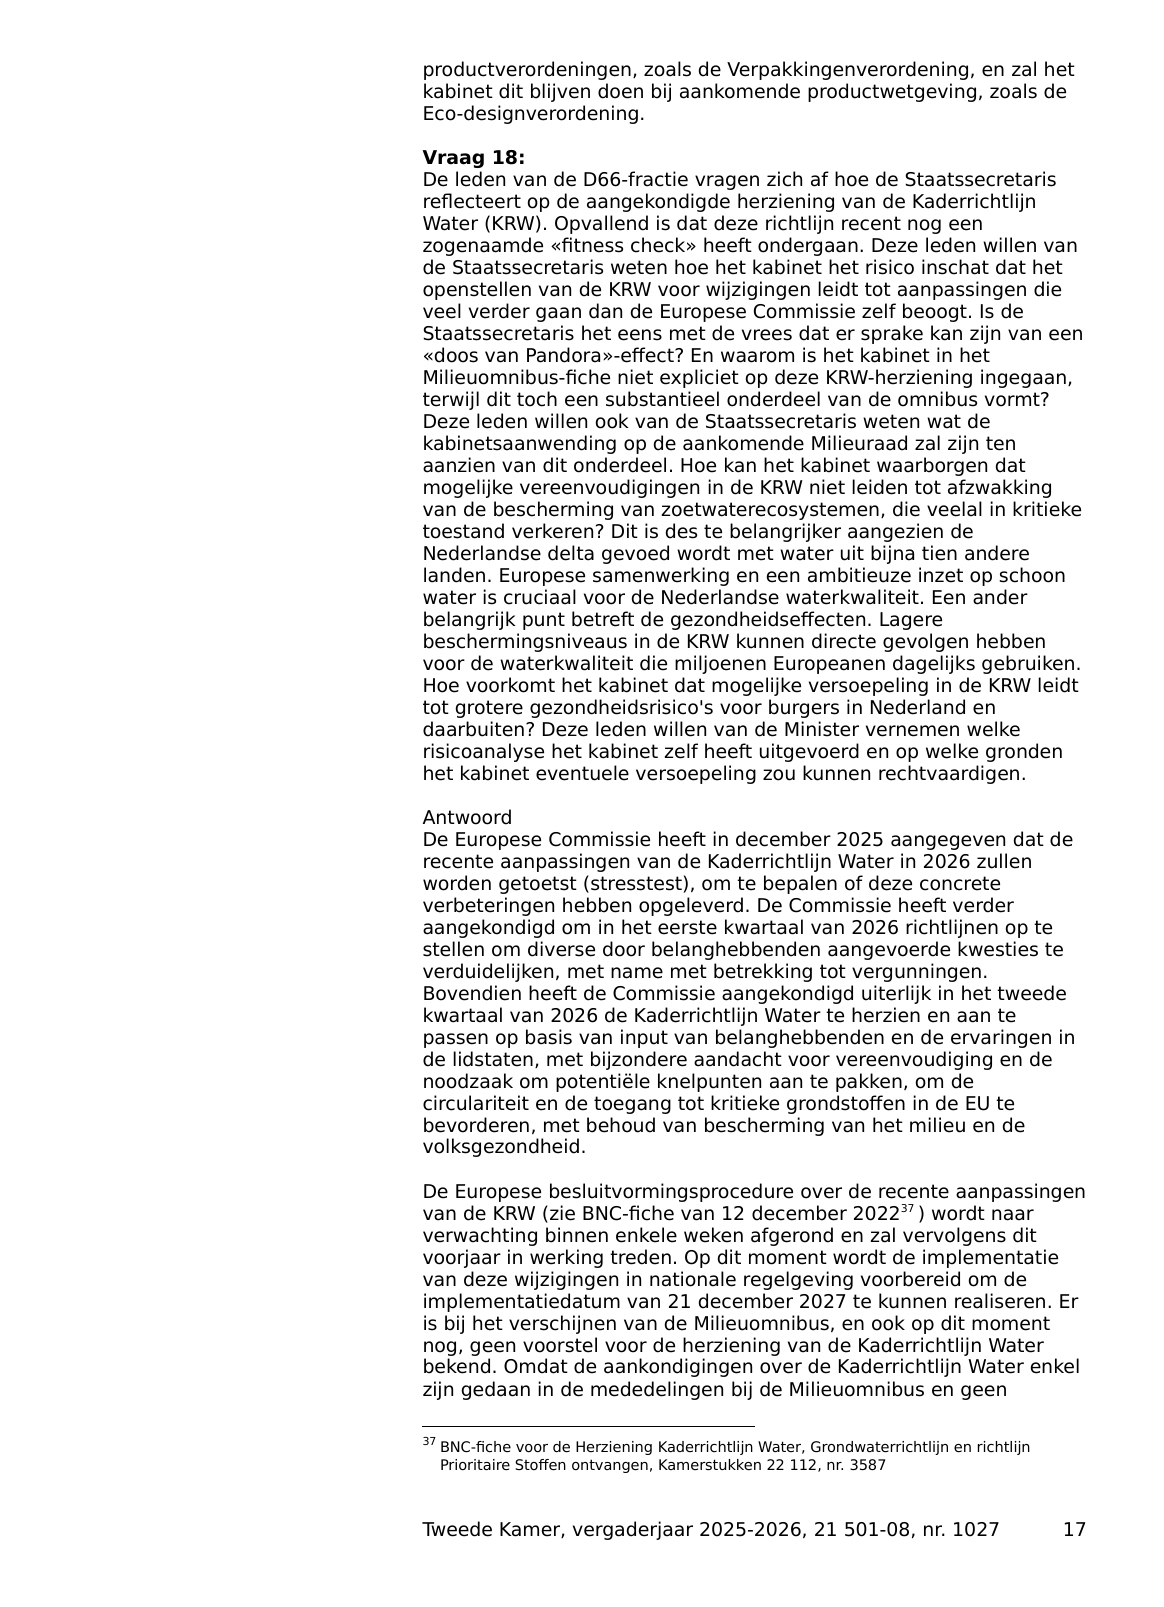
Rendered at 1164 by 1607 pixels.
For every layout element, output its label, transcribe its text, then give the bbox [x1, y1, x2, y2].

text De Europese besluitvormingsprocedure over de recente aanpassingen van de KRW (zie BNC-fiche van 12 december 2022) wordt naar verwachting binnen enkele weken afgerond en zal vervolgens dit voorjaar in werking treden. Op dit moment wordt de implementatie van deze wijzigingen in nationale regelgeving voorbereid om de implementatiedatum van 21 december 2027 te kunnen realiseren. Er is bij het verschijnen van de Milieuomnibus, en ook op dit moment nog, geen voorstel voor de herziening van de Kaderrichtlijn Water bekend. Omdat de aankondigingen over de Kaderrichtlijn Water enkel zijn gedaan in de mededelingen bij de Milieuomnibus en geen [422, 1181, 1087, 1400]
text De Europese Commissie heeft in december 2025 aangegeven dat de recente aanpassingen van de Kaderrichtlijn Water in 2026 zullen worden getoetst (stresstest), om te bepalen of deze concrete verbeteringen hebben opgeleverd. De Commissie heeft verder aangekondigd om in het eerste kwartaal van 2026 richtlijnen op te stellen om diverse door belanghebbenden aangevoerde kwesties te verduidelijken, met name met betrekking tot vergunningen. Bovendien heeft de Commissie aangekondigd uiterlijk in het tweede kwartaal van 2026 de Kaderrichtlijn Water te herzien en aan te passen op basis van input van belanghebbenden en de ervaringen in de lidstaten, met bijzondere aandacht voor vereenvoudiging en de noodzaak om potentiële knelpunten aan te pakken, om de circulariteit en de toegang tot kritieke grondstoffen in de EU te bevorderen, met behoud van bescherming van het milieu en de volksgezondheid. [422, 829, 1087, 1158]
text Vraag 18: [422, 147, 1087, 169]
text De leden van de D66-fractie vragen zich af hoe de Staatssecretaris reflecteert op de aangekondigde herziening van de Kaderrichtlijn Water (KRW). Opvallend is dat deze richtlijn recent nog een zogenaamde «fitness check» heeft ondergaan. Deze leden willen van de Staatssecretaris weten hoe het kabinet het risico inschat dat het openstellen van de KRW voor wijzigingen leidt tot aanpassingen die veel verder gaan dan de Europese Commissie zelf beoogt. Is de Staatssecretaris het eens met de vrees dat er sprake kan zijn van een «doos van Pandora»-effect? En waarom is het kabinet in het Milieuomnibus-fiche niet expliciet op deze KRW-herziening ingegaan, terwijl dit toch een substantieel onderdeel van de omnibus vormt? Deze leden willen ook van de Staatssecretaris weten wat de kabinetsaanwending op de aankomende Milieuraad zal zijn ten aanzien van dit onderdeel. Hoe kan het kabinet waarborgen dat mogelijke vereenvoudigingen in de KRW niet leiden tot afzwakking van de bescherming van zoetwaterecosystemen, die veelal in kritieke toestand verkeren? Dit is des te belangrijker aangezien de Nederlandse delta gevoed wordt met water uit bijna tien andere landen. Europese samenwerking en een ambitieuze inzet op schoon water is cruciaal voor de Nederlandse waterkwaliteit. Een ander belangrijk punt betreft de gezondheidseffecten. Lagere beschermingsniveaus in de KRW kunnen directe gevolgen hebben voor de waterkwaliteit die miljoenen Europeanen dagelijks gebruiken. Hoe voorkomt het kabinet dat mogelijke versoepeling in de KRW leidt tot grotere gezondheidsrisico's voor burgers in Nederland en daarbuiten? Deze leden willen van de Minister vernemen welke risicoanalyse het kabinet zelf heeft uitgevoerd en op welke gronden het kabinet eventuele versoepeling zou kunnen rechtvaardigen. [422, 169, 1087, 784]
text productverordeningen, zoals de Verpakkingenverordening, en zal het kabinet dit blijven doen bij aankomende productwetgeving, zoals de Eco-designverordening. [422, 59, 1087, 125]
text Antwoord [422, 807, 1087, 829]
text BNC-fiche voor de Herziening Kaderrichtlijn Water, Grondwaterrichtlijn en richtlijn Prioritaire Stoffen ontvangen, Kamerstukken 22 112, nr. 3587 [422, 1435, 1087, 1474]
